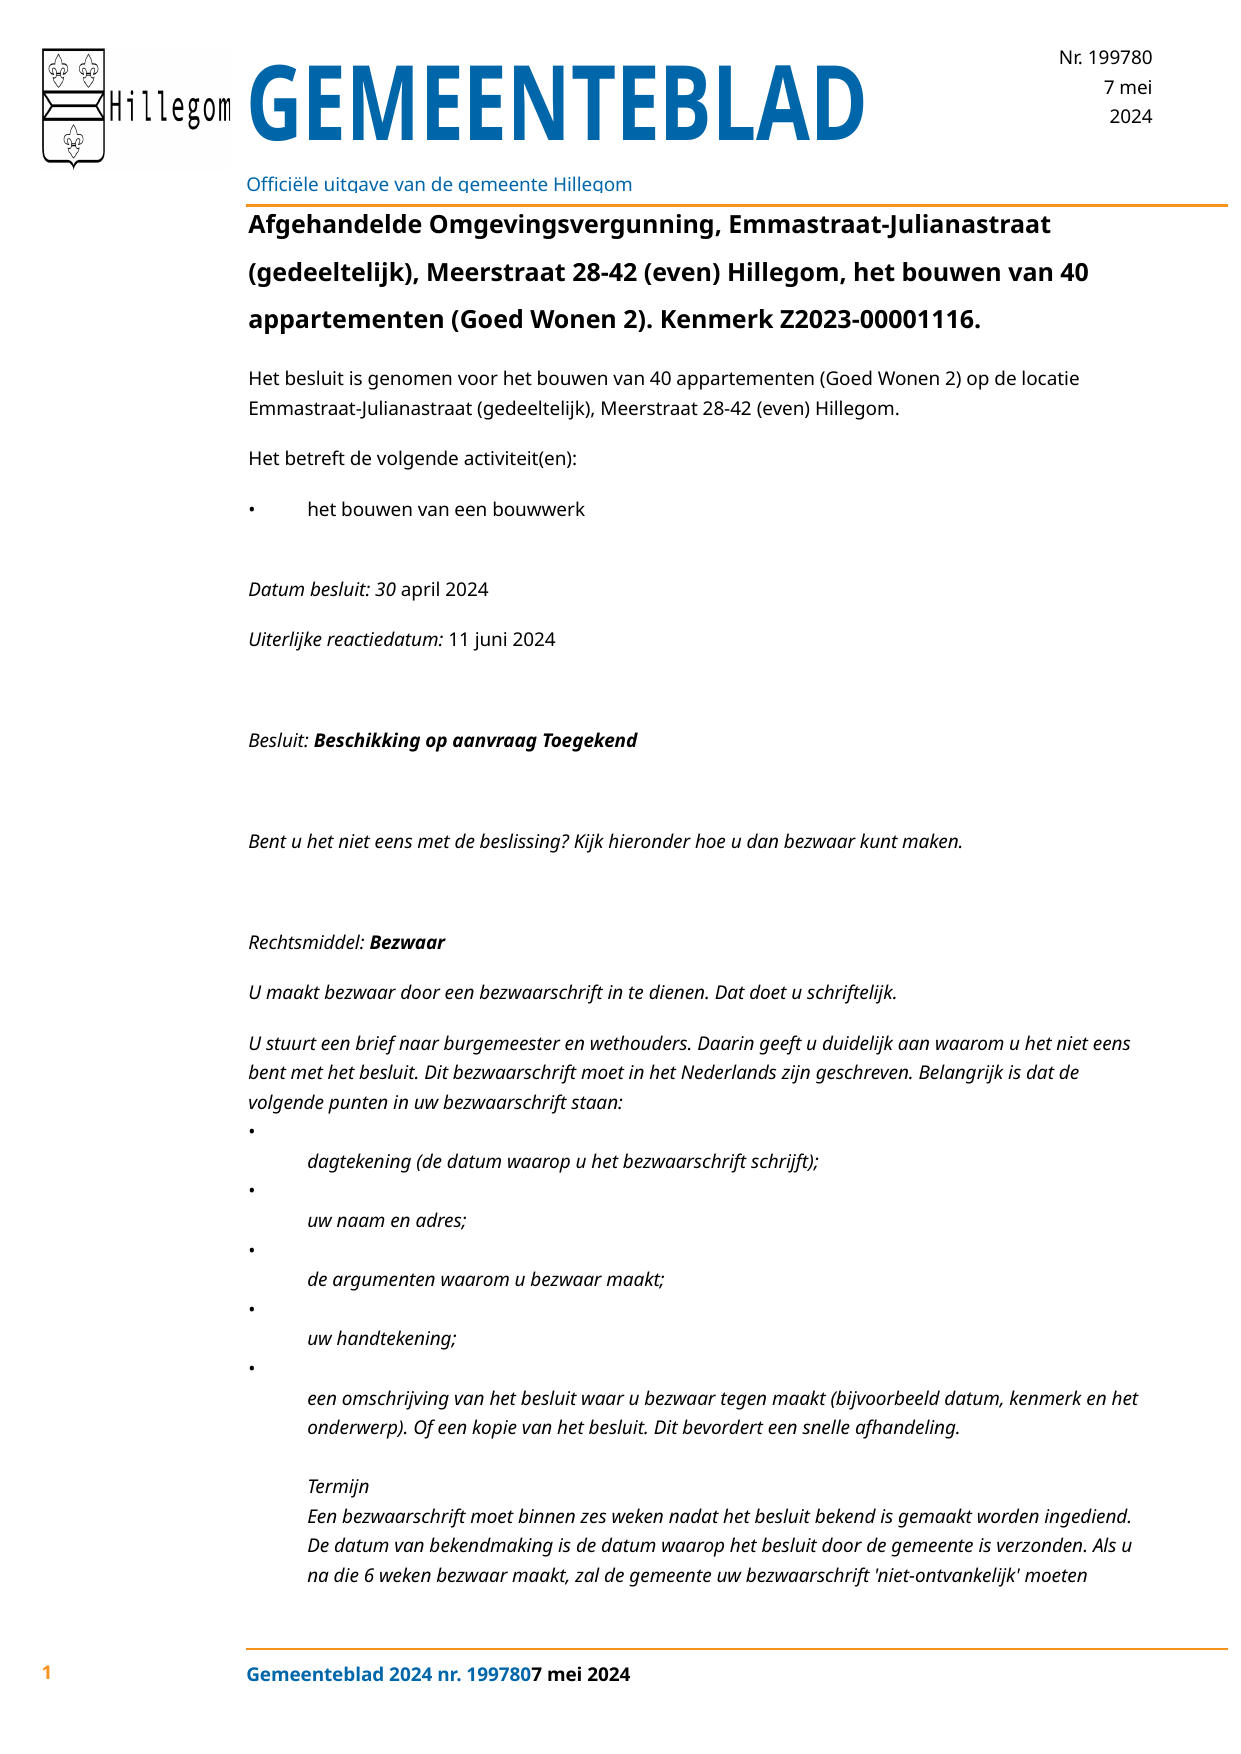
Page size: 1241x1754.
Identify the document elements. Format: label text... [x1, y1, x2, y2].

text Besluit: Beschikking op aanvraag Toegekend [248, 727, 1152, 753]
text U maakt bezwaar door een bezwaarschrift in te dienen. Dat doet u schriftelijk. [248, 979, 1152, 1005]
list een omschrijving van het besluit waar u bezwaar tegen maakt (bijvoorbeeld datum, kenmerk en het onderwerp). Of een kopie van het besluit. Dit bevordert een snelle afhandeling. [248, 1385, 1152, 1440]
text U stuurt een brief naar burgemeester en wethouders. Daarin geeft u duidelijk aan waarom u het niet eens bent met het besluit. Dit bezwaarschrift moet in het Nederlands zijn geschreven. Belangrijk is dat de volgende punten in uw bezwaarschrift staan: [248, 1030, 1152, 1114]
list Een bezwaarschrift moet binnen zes weken nadat het besluit bekend is gemaakt worden ingediend. De datum van bekendmaking is de datum waarop het besluit door de gemeente is verzonden. Als u na die 6 weken bezwaar maakt, zal de gemeente uw bezwaarschrift 'niet-ontvankelijk' moeten [248, 1503, 1152, 1588]
list dagtekening (de datum waarop u het bezwaarschrift schrijft); [248, 1148, 1152, 1174]
text Het betreft de volgende activiteit(en): [248, 446, 1152, 471]
text Bent u het niet eens met de beslissing? Kijk hieronder hoe u dan bezwaar kunt maken. [248, 828, 1152, 854]
list uw naam en adres; [248, 1207, 1152, 1233]
text Rechtsmiddel: Bezwaar [248, 929, 1152, 954]
list Termijn [248, 1473, 1152, 1499]
text Datum besluit: 30 april 2024 [248, 576, 1152, 602]
list het bouwen van een bouwwerk [248, 496, 1152, 522]
list uw handtekening; [248, 1326, 1152, 1351]
list de argumenten waarom u bezwaar maakt; [248, 1266, 1152, 1292]
text Afgehandelde Omgevingsvergunning, Emmastraat-Julianastraat (gedeeltelijk), Meerstraat 28-42 (even) Hillegom, het bouwen van 40 appartementen (Goed Wonen 2). Kenmerk Z2023-00001116. [248, 207, 1152, 336]
picture [41, 47, 231, 172]
text Uiterlijke reactiedatum: 11 juni 2024 [248, 626, 1152, 652]
text Het besluit is genomen voor het bouwen van 40 appartementen (Goed Wonen 2) op de locatie Emmastraat-Julianastraat (gedeeltelijk), Meerstraat 28-42 (even) Hillegom. [248, 366, 1152, 421]
